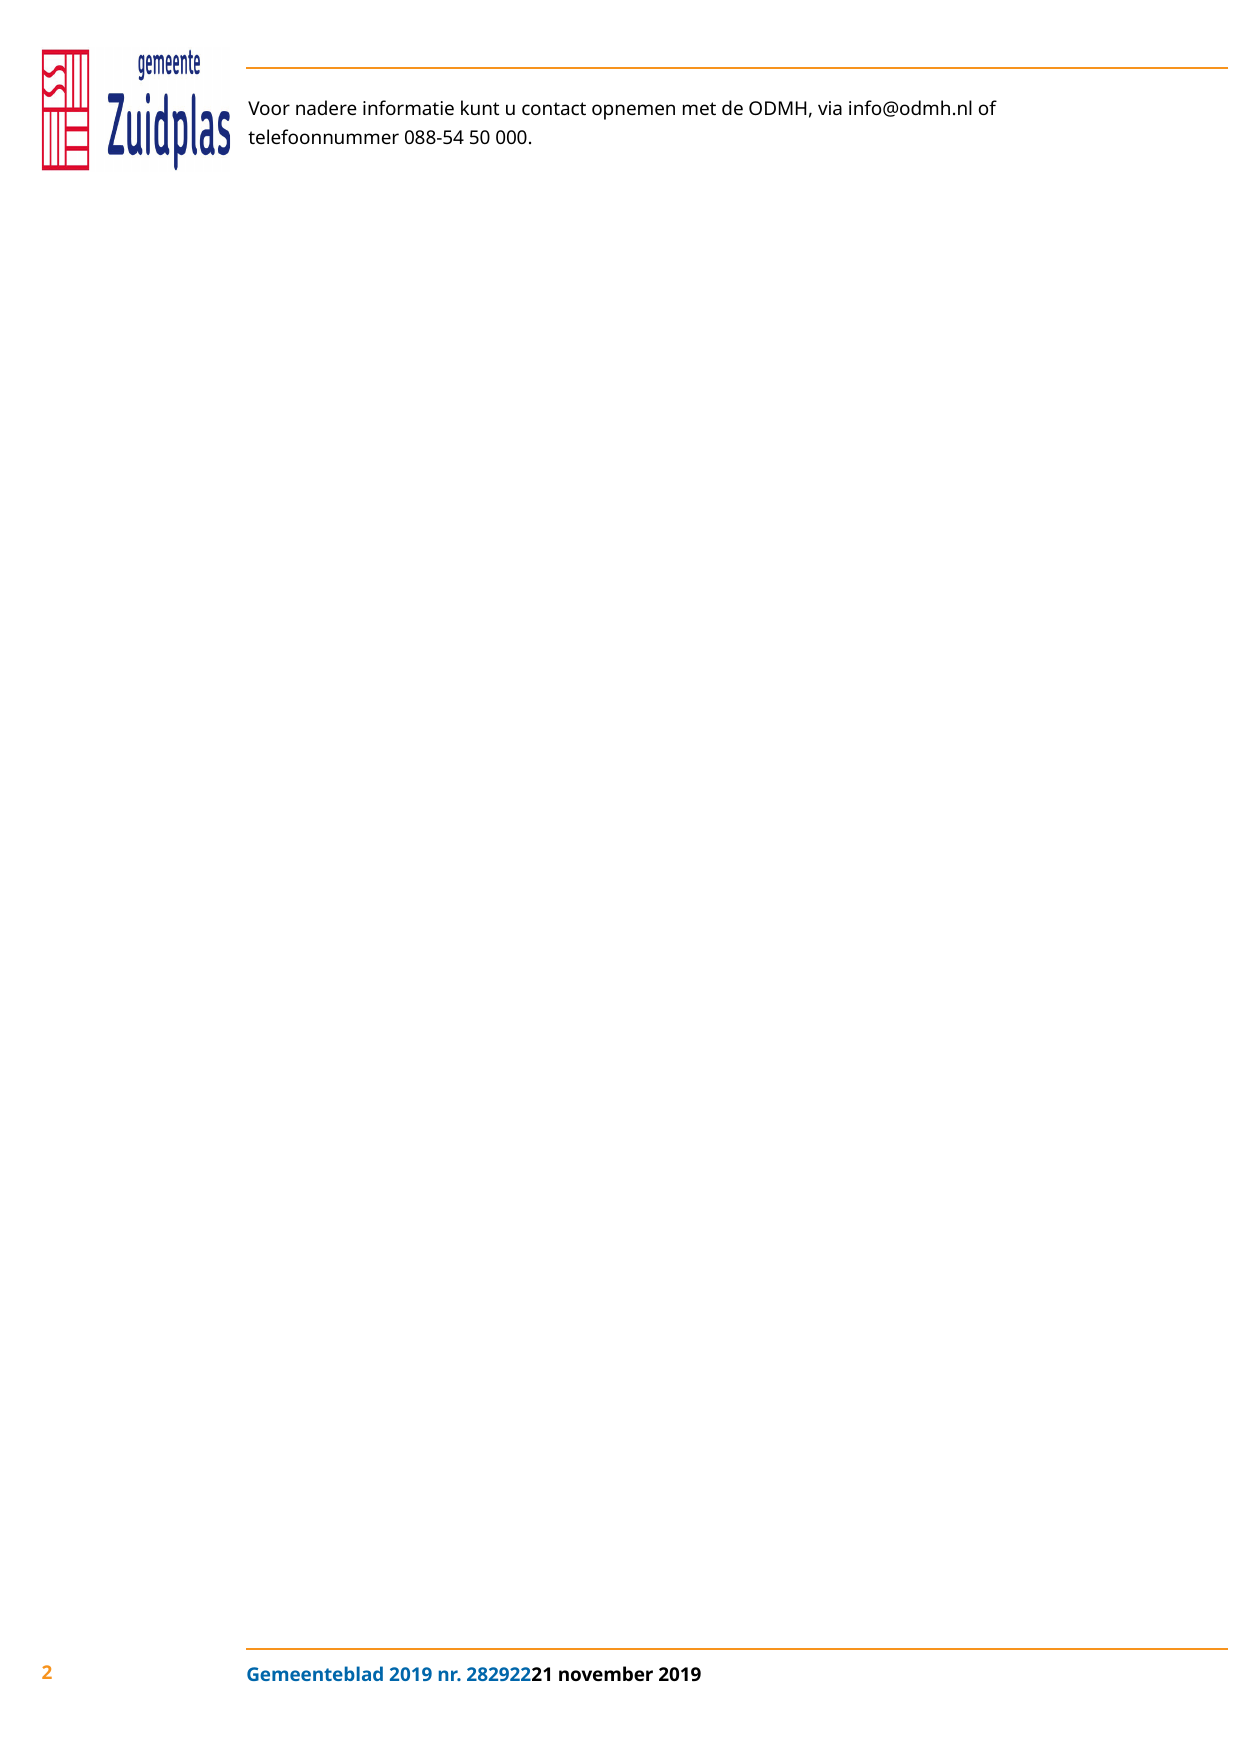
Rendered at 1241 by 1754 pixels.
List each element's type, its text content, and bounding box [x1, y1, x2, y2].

text Voor nadere informatie kunt u contact opnemen met de ODMH, via info@odmh.nl of telefoonnummer 088-54 50 000. [248, 95, 1152, 150]
picture [41, 47, 231, 172]
